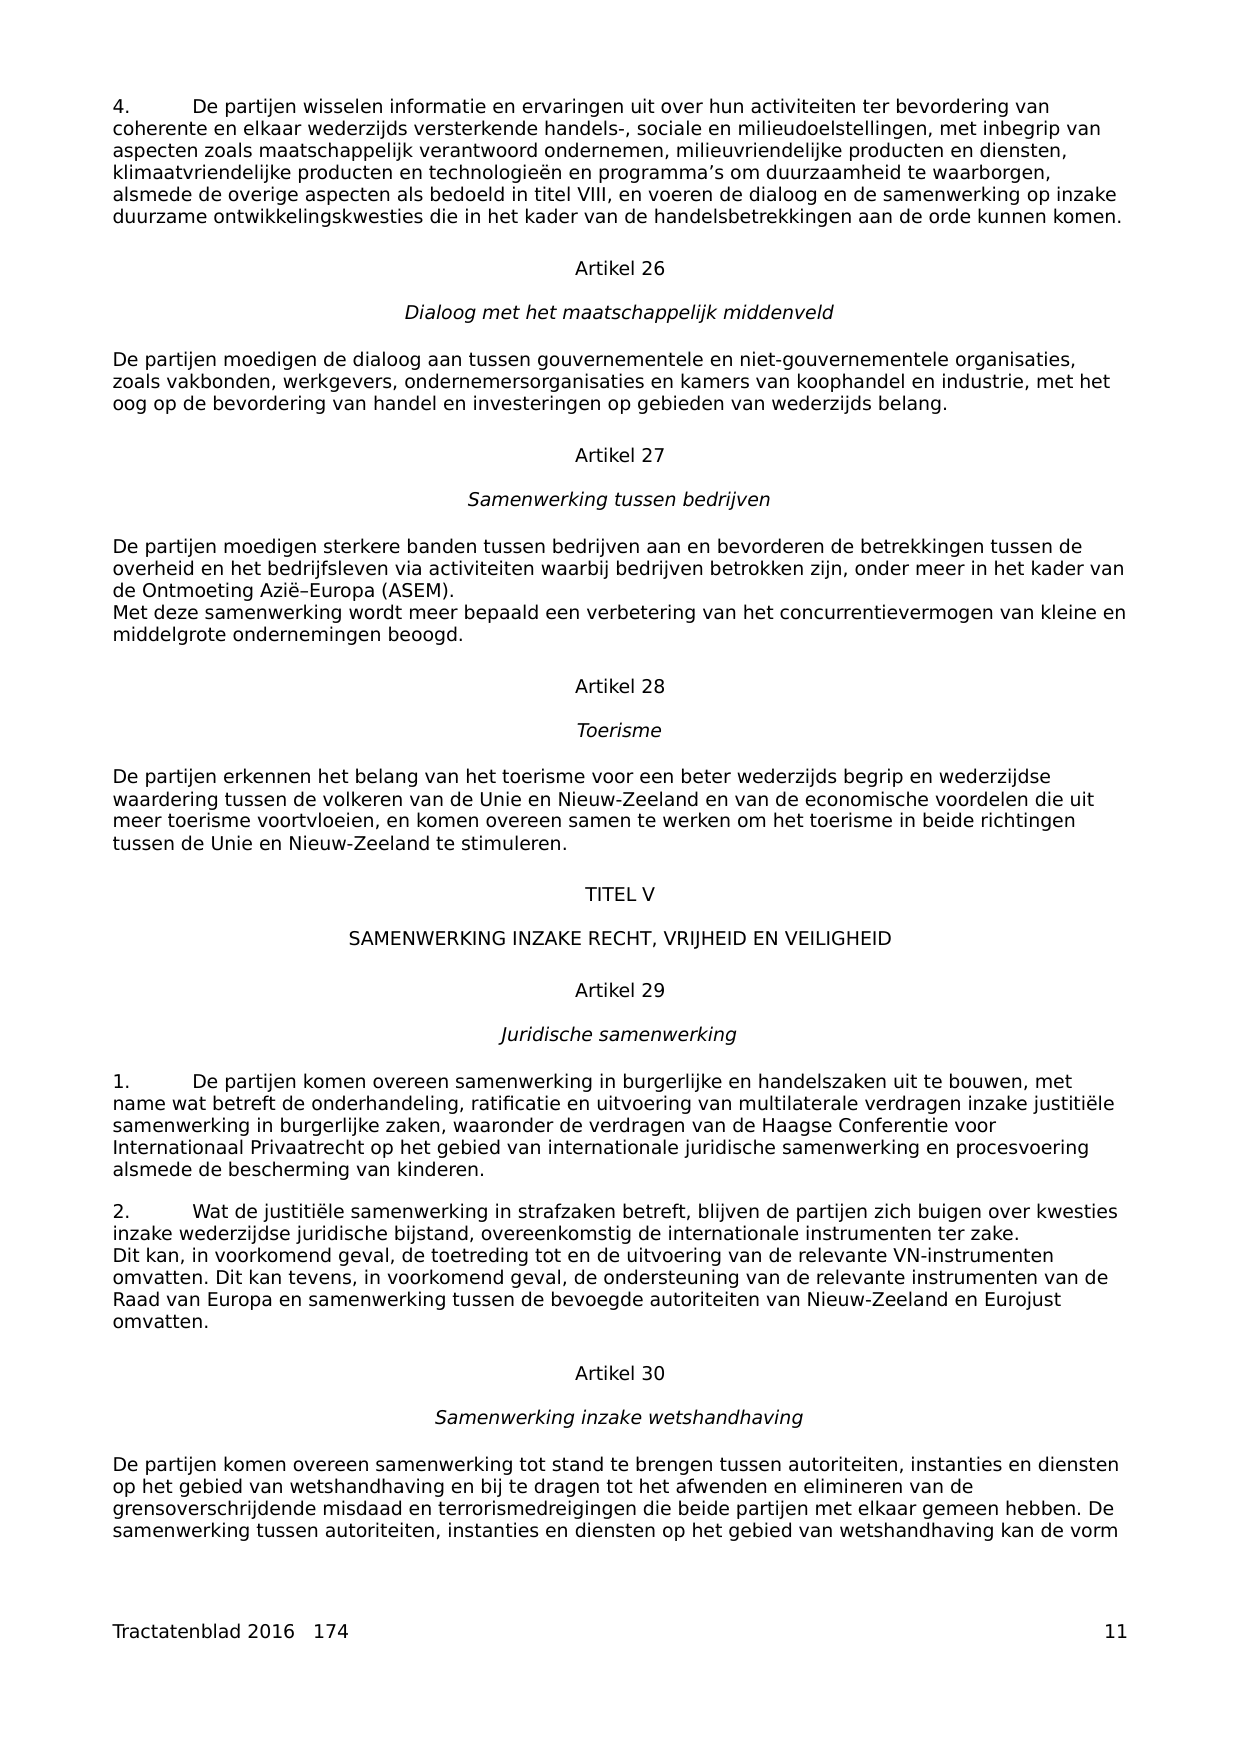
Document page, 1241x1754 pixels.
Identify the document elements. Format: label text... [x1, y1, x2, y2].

text De partijen moedigen de dialoog aan tussen gouvernementele en niet-gouvernementele organisaties, zoals vakbonden, werkgevers, ondernemersorganisaties en kamers van koophandel en industrie, met het oog op de bevordering van handel en investeringen op gebieden van wederzijds belang. [112, 349, 1128, 415]
text 1. De partijen komen overeen samenwerking in burgerlijke en handelszaken uit te bouwen, met name wat betreft de onderhandeling, ratificatie en uitvoering van multilaterale verdragen inzake justitiële samenwerking in burgerlijke zaken, waaronder de verdragen van de Haagse Conferentie voor Internationaal Privaatrecht op het gebied van internationale juridische samenwerking en procesvoering alsmede de bescherming van kinderen. [112, 1071, 1128, 1181]
subtitle Artikel 27 Samenwerking tussen bedrijven [112, 445, 1128, 511]
text De partijen erkennen het belang van het toerisme voor een beter wederzijds begrip en wederzijdse waardering tussen de volkeren van de Unie en Nieuw-Zeeland en van de economische voordelen die uit meer toerisme voortvloeien, en komen overeen samen te werken om het toerisme in beide richtingen tussen de Unie en Nieuw-Zeeland te stimuleren. [112, 766, 1128, 854]
text 2. Wat de justitiële samenwerking in strafzaken betreft, blijven de partijen zich buigen over kwesties inzake wederzijdse juridische bijstand, overeenkomstig de internationale instrumenten ter zake. [112, 1201, 1128, 1245]
subtitle Artikel 26 Dialoog met het maatschappelijk middenveld [112, 258, 1128, 324]
text 4. De partijen wisselen informatie en ervaringen uit over hun activiteiten ter bevordering van coherente en elkaar wederzijds versterkende handels-, sociale en milieudoelstellingen, met inbegrip van aspecten zoals maatschappelijk verantwoord ondernemen, milieuvriendelijke producten en diensten, klimaatvriendelijke producten en technologieën en programma’s om duurzaamheid te waarborgen, alsmede de overige aspecten als bedoeld in titel VIII, en voeren de dialoog en de samenwerking op inzake duurzame ontwikkelingskwesties die in het kader van de handelsbetrekkingen aan de orde kunnen komen. [112, 96, 1128, 228]
subtitle TITEL V SAMENWERKING INZAKE RECHT, VRIJHEID EN VEILIGHEID [112, 884, 1128, 950]
text De partijen komen overeen samenwerking tot stand te brengen tussen autoriteiten, instanties en diensten op het gebied van wetshandhaving en bij te dragen tot het afwenden en elimineren van de grensoverschrijdende misdaad en terrorismedreigingen die beide partijen met elkaar gemeen hebben. De samenwerking tussen autoriteiten, instanties en diensten op het gebied van wetshandhaving kan de vorm [112, 1454, 1128, 1542]
subtitle Artikel 29 Juridische samenwerking [112, 980, 1128, 1046]
text Dit kan, in voorkomend geval, de toetreding tot en de uitvoering van de relevante VN-instrumenten omvatten. Dit kan tevens, in voorkomend geval, de ondersteuning van de relevante instrumenten van de Raad van Europa en samenwerking tussen de bevoegde autoriteiten van Nieuw-Zeeland en Eurojust omvatten. [112, 1245, 1128, 1333]
text Met deze samenwerking wordt meer bepaald een verbetering van het concurrentievermogen van kleine en middelgrote ondernemingen beoogd. [112, 602, 1128, 646]
subtitle Artikel 28 Toerisme [112, 676, 1128, 741]
text De partijen moedigen sterkere banden tussen bedrijven aan en bevorderen de betrekkingen tussen de overheid en het bedrijfsleven via activiteiten waarbij bedrijven betrokken zijn, onder meer in het kader van de Ontmoeting Azië–Europa (ASEM). [112, 536, 1128, 602]
subtitle Artikel 30 Samenwerking inzake wetshandhaving [112, 1363, 1128, 1429]
